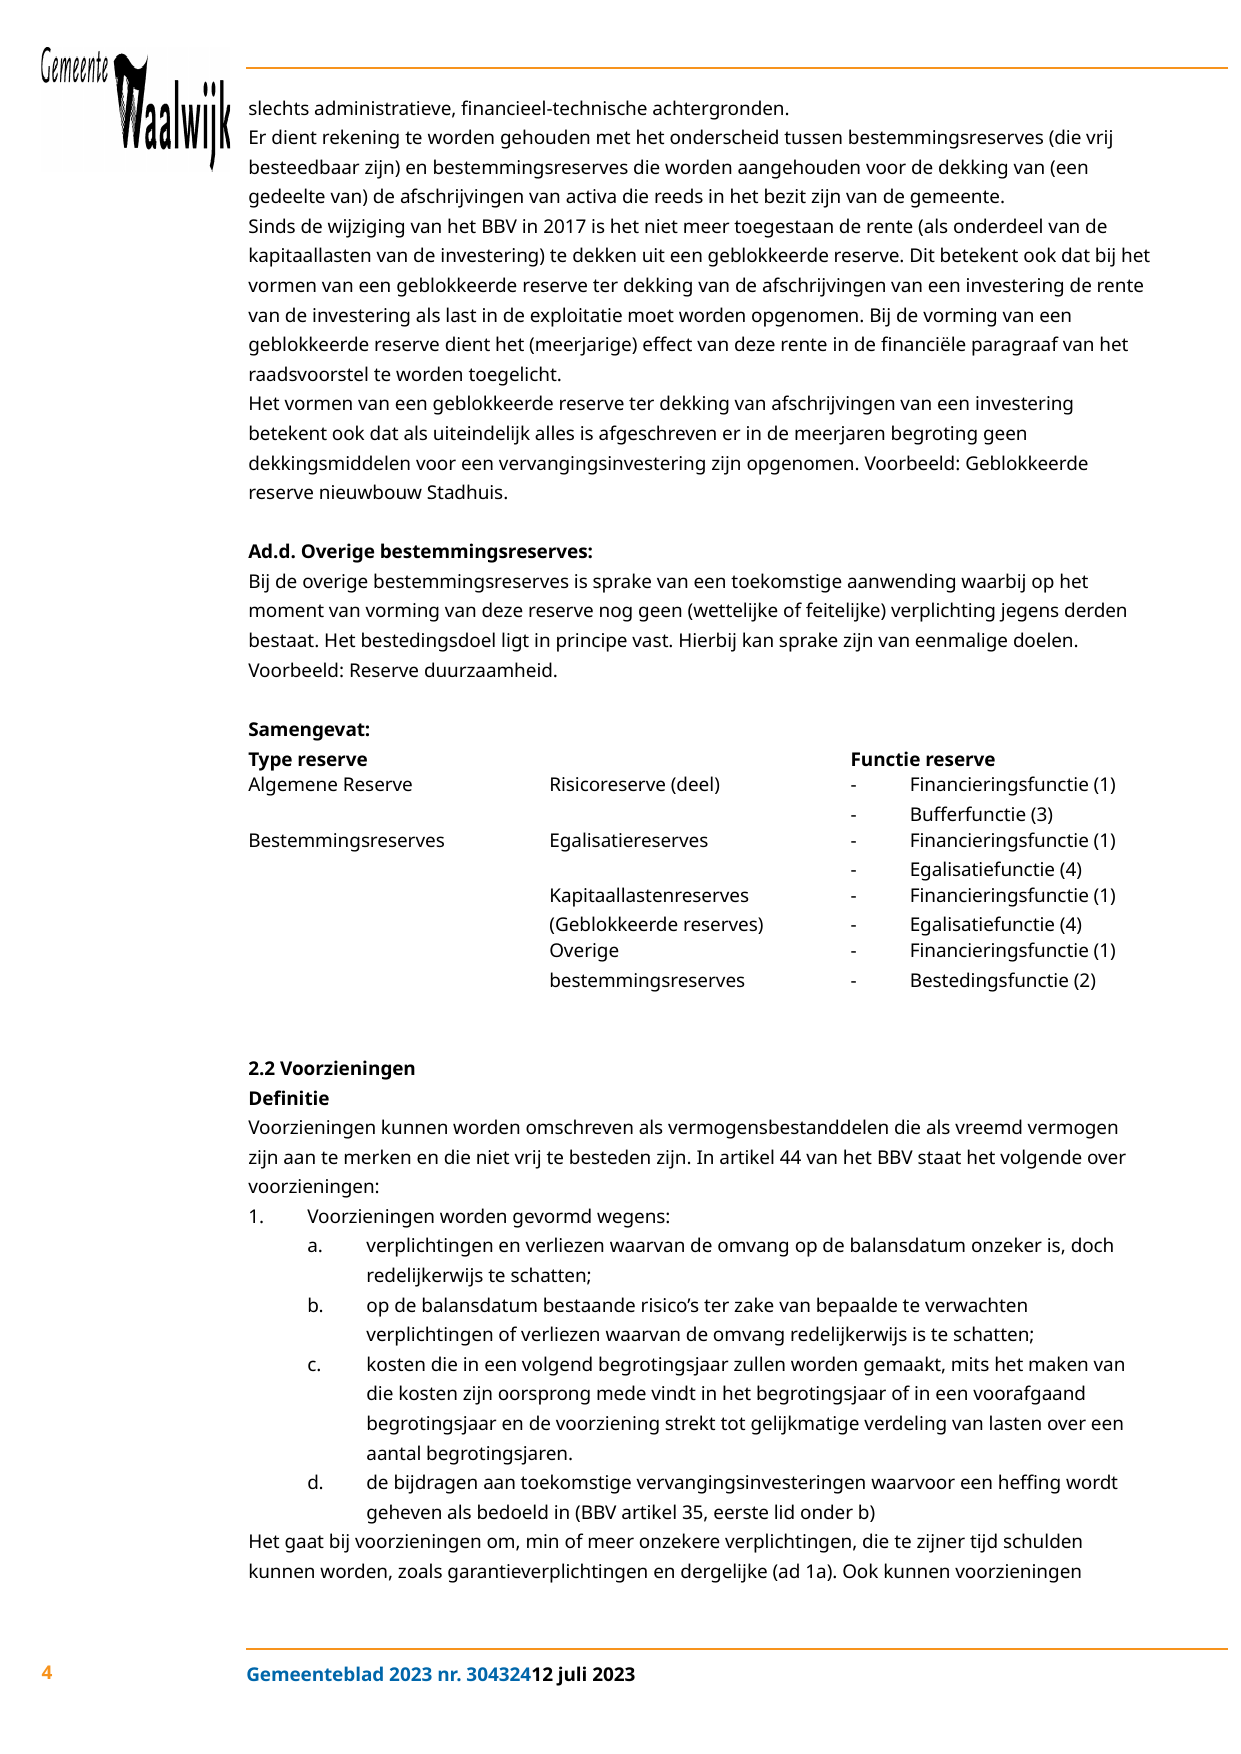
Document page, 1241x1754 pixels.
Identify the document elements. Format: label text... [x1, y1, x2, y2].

text Het gaat bij voorzieningen om, min of meer onzekere verplichtingen, die te zijner tijd schulden kunnen worden, zoals garantieverplichtingen en dergelijke (ad 1a). Ook kunnen voorzieningen [248, 1528, 1152, 1584]
text 2.2 Voorzieningen [248, 1055, 1152, 1081]
text Voorzieningen kunnen worden omschreven als vermogensbestanddelen die als vreemd vermogen zijn aan te merken en die niet vrij te besteden zijn. In artikel 44 van het BBV staat het volgende over voorzieningen: [248, 1114, 1152, 1199]
table_cell [248, 938, 549, 993]
text Definitie [248, 1085, 1152, 1110]
table_cell Risicoreserve (deel) [549, 771, 850, 827]
list Voorzieningen worden gevormd wegens: [248, 1203, 1152, 1229]
text slechts administratieve, financieel-technische achtergronden. [248, 95, 1152, 121]
text Sinds de wijziging van het BBV in 2017 is het niet meer toegestaan de rente (als onderdeel van de kapitaallasten van de investering) te dekken uit een geblokkeerde reserve. Dit betekent ook dat bij het vormen van een geblokkeerde reserve ter dekking van de afschrijvingen van een investering de rente van de investering als last in de exploitatie moet worden opgenomen. Bij de vorming van een geblokkeerde reserve dient het (meerjarige) effect van deze rente in de financiële paragraaf van het raadsvoorstel te worden toegelicht. [248, 213, 1152, 387]
list verplichtingen en verliezen waarvan de omvang op de balansdatum onzeker is, doch redelijkerwijs te schatten; [307, 1233, 1152, 1288]
list de bijdragen aan toekomstige vervangingsinvesteringen waarvoor een heffing wordt geheven als bedoeld in (BBV artikel 35, eerste lid onder b) [307, 1469, 1152, 1524]
text Er dient rekening te worden gehouden met het onderscheid tussen bestemmingsreserves (die vrij besteedbaar zijn) en bestemmingsreserves die worden aangehouden voor de dekking van (een gedeelte van) de afschrijvingen van activa die reeds in het bezit zijn van de gemeente. [248, 124, 1152, 209]
text Het vormen van een geblokkeerde reserve ter dekking van afschrijvingen van een investering betekent ook dat als uiteindelijk alles is afgeschreven er in de meerjaren begroting geen dekkingsmiddelen voor een vervangingsinvestering zijn opgenomen. Voorbeeld: Geblokkeerde reserve nieuwbouw Stadhuis. [248, 391, 1152, 505]
text Samengevat: [248, 716, 1152, 742]
table_header [549, 746, 850, 771]
table_header Type reserve [248, 746, 549, 771]
table_header Functie reserve [850, 746, 1152, 771]
table_cell Bestemmingsreserves [248, 827, 549, 882]
text Bij de overige bestemmingsreserves is sprake van een toekomstige aanwending waarbij op het moment van vorming van deze reserve nog geen (wettelijke of feitelijke) verplichting jegens derden bestaat. Het bestedingsdoel ligt in principe vast. Hierbij kan sprake zijn van eenmalige doelen. Voorbeeld: Reserve duurzaamheid. [248, 568, 1152, 683]
table_cell Financieringsfunctie (1) Bufferfunctie (3) [850, 771, 1152, 827]
table_cell Financieringsfunctie (1) Egalisatiefunctie (4) [850, 882, 1152, 937]
text Ad.d. Overige bestemmingsreserves: [248, 538, 1152, 564]
table_cell Algemene Reserve [248, 771, 549, 827]
table_cell Financieringsfunctie (1) Egalisatiefunctie (4) [850, 827, 1152, 882]
table_cell Overige bestemmingsreserves [549, 938, 850, 993]
table_cell Financieringsfunctie (1) Bestedingsfunctie (2) [850, 938, 1152, 993]
table_cell Kapitaallastenreserves (Geblokkeerde reserves) [549, 882, 850, 937]
list op de balansdatum bestaande risico’s ter zake van bepaalde te verwachten verplichtingen of verliezen waarvan de omvang redelijkerwijs is te schatten; [307, 1292, 1152, 1347]
table_cell [248, 882, 549, 937]
picture [41, 47, 231, 172]
table_cell Egalisatiereserves [549, 827, 850, 882]
list kosten die in een volgend begrotingsjaar zullen worden gemaakt, mits het maken van die kosten zijn oorsprong mede vindt in het begrotingsjaar of in een voorafgaand begrotingsjaar en de voorziening strekt tot gelijkmatige verdeling van lasten over een aantal begrotingsjaren. [307, 1351, 1152, 1465]
